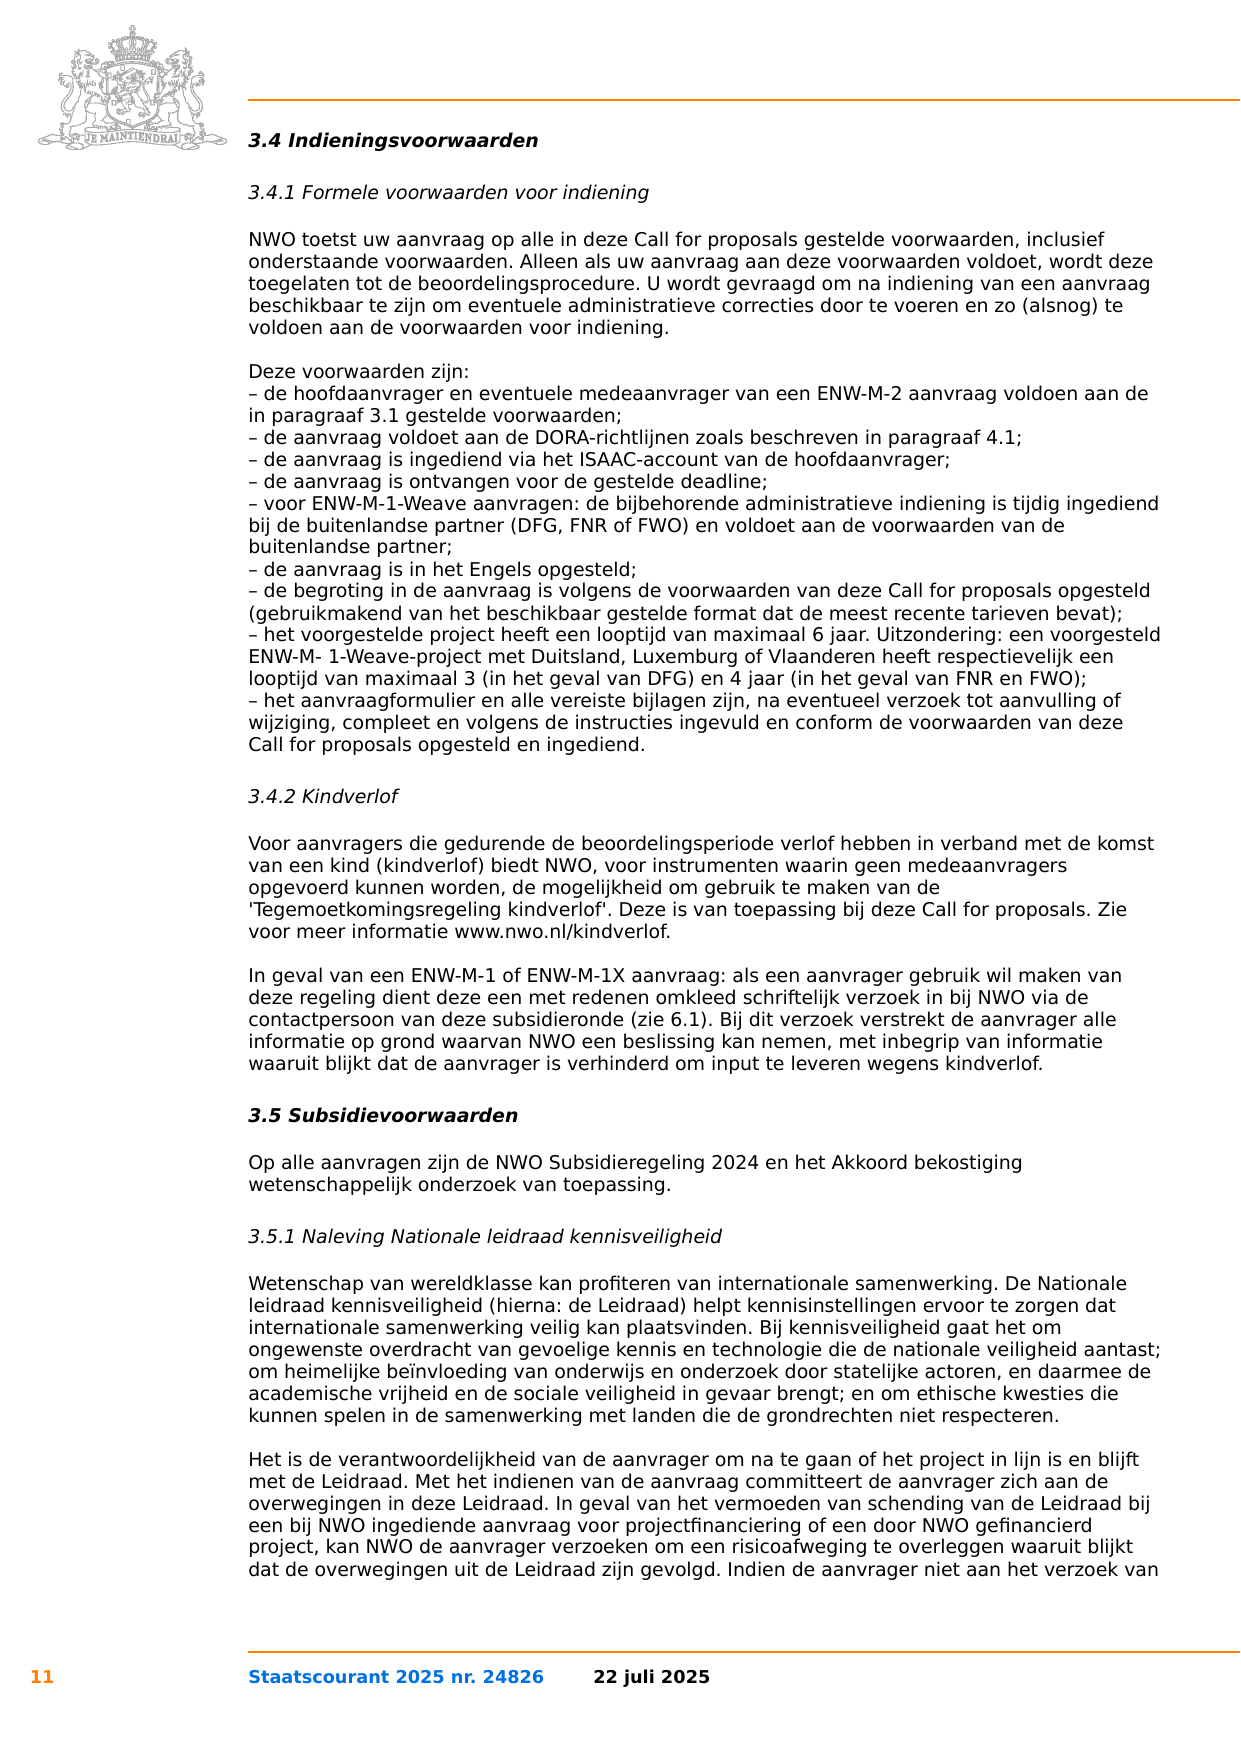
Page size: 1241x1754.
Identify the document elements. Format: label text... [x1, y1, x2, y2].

subtitle 3.4 Indieningsvoorwaarden [248, 130, 1163, 152]
text NWO toetst uw aanvraag op alle in deze Call for proposals gestelde voorwaarden, inclusief onderstaande voorwaarden. Alleen als uw aanvraag aan deze voorwaarden voldoet, wordt deze toegelaten tot de beoordelingsprocedure. U wordt gevraagd om na indiening van een aanvraag beschikbaar te zijn om eventuele administratieve correcties door te voeren en zo (alsnog) te voldoen aan de voorwaarden voor indiening. [248, 229, 1163, 339]
text In geval van een ENW-M-1 of ENW-M-1X aanvraag: als een aanvrager gebruik wil maken van deze regeling dient deze een met redenen omkleed schriftelijk verzoek in bij NWO via de contactpersoon van deze subsidieronde (zie 6.1). Bij dit verzoek verstrekt de aanvrager alle informatie op grond waarvan NWO een beslissing kan nemen, met inbegrip van informatie waaruit blijkt dat de aanvrager is verhinderd om input te leveren wegens kindverlof. [248, 965, 1163, 1075]
text Wetenschap van wereldklasse kan profiteren van internationale samenwerking. De Nationale leidraad kennisveiligheid (hierna: de Leidraad) helpt kennisinstellingen ervoor te zorgen dat internationale samenwerking veilig kan plaatsvinden. Bij kennisveiligheid gaat het om ongewenste overdracht van gevoelige kennis en technologie die de nationale veiligheid aantast; om heimelijke beïnvloeding van onderwijs en onderzoek door statelijke actoren, en daarmee de academische vrijheid en de sociale veiligheid in gevaar brengt; en om ethische kwesties die kunnen spelen in de samenwerking met landen die de grondrechten niet respecteren. [248, 1273, 1163, 1427]
text – de aanvraag is ingediend via het ISAAC-account van de hoofdaanvrager; [248, 448, 1163, 471]
subtitle 3.5 Subsidievoorwaarden [248, 1105, 1163, 1127]
text – het aanvraagformulier en alle vereiste bijlagen zijn, na eventueel verzoek tot aanvulling of wijziging, compleet en volgens de instructies ingevuld en conform de voorwaarden van deze Call for proposals opgesteld en ingediend. [248, 690, 1163, 756]
text – voor ENW-M-1-Weave aanvragen: de bijbehorende administratieve indiening is tijdig ingediend bij de buitenlandse partner (DFG, FNR of FWO) en voldoet aan de voorwaarden van de buitenlandse partner; [248, 492, 1163, 558]
picture [38, 25, 227, 150]
text Deze voorwaarden zijn: [248, 361, 1163, 383]
text – de hoofdaanvrager en eventuele medeaanvrager van een ENW-M-2 aanvraag voldoen aan de in paragraaf 3.1 gestelde voorwaarden; [248, 383, 1163, 427]
text – de aanvraag is ontvangen voor de gestelde deadline; [248, 471, 1163, 492]
text Voor aanvragers die gedurende de beoordelingsperiode verlof hebben in verband met de komst van een kind (kindverlof) biedt NWO, voor instrumenten waarin geen medeaanvragers opgevoerd kunnen worden, de mogelijkheid om gebruik te maken van de 'Tegemoetkomingsregeling kindverlof'. Deze is van toepassing bij deze Call for proposals. Zie voor meer informatie www.nwo.nl/kindverlof. [248, 833, 1163, 943]
subtitle 3.4.2 Kindverlof [248, 786, 1163, 808]
subtitle 3.4.1 Formele voorwaarden voor indiening [248, 182, 1163, 204]
text – de aanvraag voldoet aan de DORA-richtlijnen zoals beschreven in paragraaf 4.1; [248, 427, 1163, 448]
text – de begroting in de aanvraag is volgens de voorwaarden van deze Call for proposals opgesteld (gebruikmakend van het beschikbaar gestelde format dat de meest recente tarieven bevat); [248, 580, 1163, 624]
text – de aanvraag is in het Engels opgesteld; [248, 558, 1163, 580]
subtitle 3.5.1 Naleving Nationale leidraad kennisveiligheid [248, 1226, 1163, 1248]
text Op alle aanvragen zijn de NWO Subsidieregeling 2024 en het Akkoord bekostiging wetenschappelijk onderzoek van toepassing. [248, 1152, 1163, 1196]
text Het is de verantwoordelijkheid van de aanvrager om na te gaan of het project in lijn is en blijft met de Leidraad. Met het indienen van de aanvraag committeert de aanvrager zich aan de overwegingen in deze Leidraad. In geval van het vermoeden van schending van de Leidraad bij een bij NWO ingediende aanvraag voor projectfinanciering of een door NWO gefinancierd project, kan NWO de aanvrager verzoeken om een risicoafweging te overleggen waaruit blijkt dat de overwegingen uit de Leidraad zijn gevolgd. Indien de aanvrager niet aan het verzoek van [248, 1448, 1163, 1580]
text – het voorgestelde project heeft een looptijd van maximaal 6 jaar. Uitzondering: een voorgesteld ENW-M- 1-Weave-project met Duitsland, Luxemburg of Vlaanderen heeft respectievelijk een looptijd van maximaal 3 (in het geval van DFG) en 4 jaar (in het geval van FNR en FWO); [248, 624, 1163, 690]
